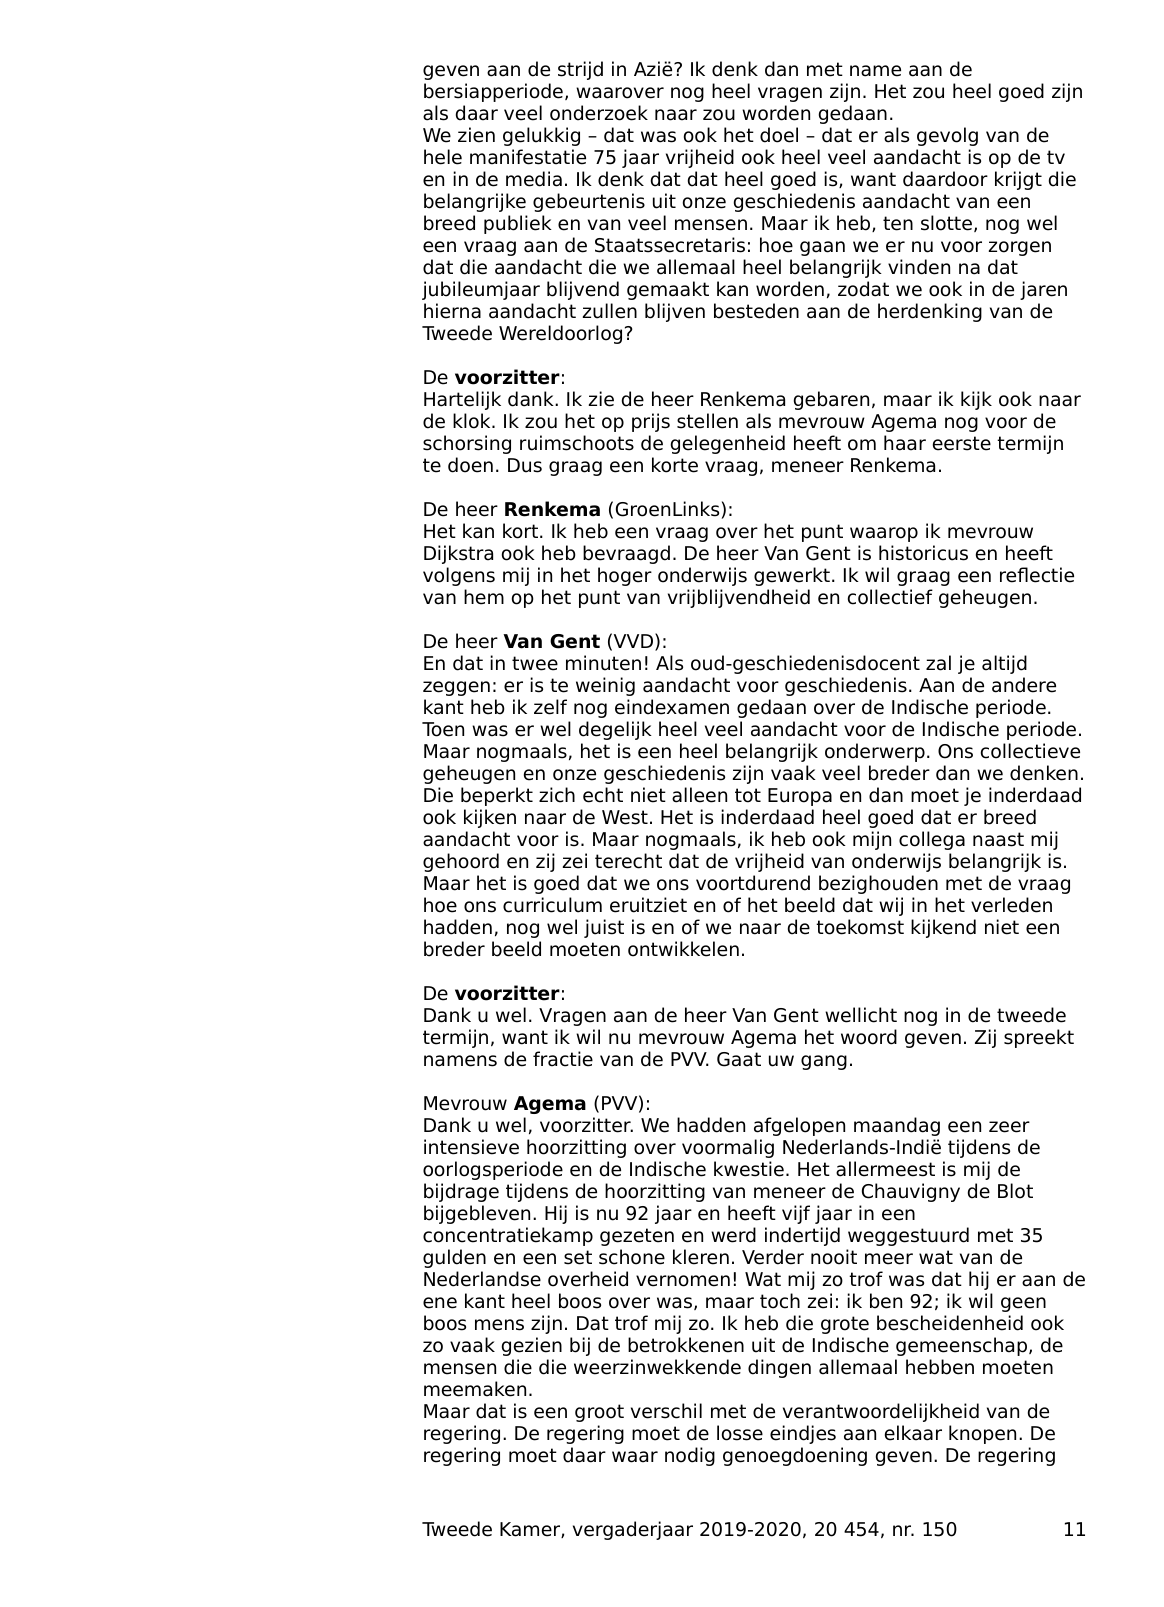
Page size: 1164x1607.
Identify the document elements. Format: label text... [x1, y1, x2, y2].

text De voorzitter: [422, 367, 1087, 389]
text De heer Van Gent (VVD): [422, 631, 1087, 653]
text De voorzitter: [422, 983, 1087, 1005]
text Hartelijk dank. Ik zie de heer Renkema gebaren, maar ik kijk ook naar de klok. Ik zou het op prijs stellen als mevrouw Agema nog voor de schorsing ruimschoots de gelegenheid heeft om haar eerste termijn te doen. Dus graag een korte vraag, meneer Renkema. [422, 389, 1087, 477]
text Mevrouw Agema (PVV): [422, 1093, 1087, 1115]
text geven aan de strijd in Azië? Ik denk dan met name aan de bersiapperiode, waarover nog heel vragen zijn. Het zou heel goed zijn als daar veel onderzoek naar zou worden gedaan. [422, 59, 1087, 125]
text Maar dat is een groot verschil met de verantwoordelijkheid van de regering. De regering moet de losse eindjes aan elkaar knopen. De regering moet daar waar nodig genoegdoening geven. De regering [422, 1401, 1087, 1467]
text Dank u wel. Vragen aan de heer Van Gent wellicht nog in de tweede termijn, want ik wil nu mevrouw Agema het woord geven. Zij spreekt namens de fractie van de PVV. Gaat uw gang. [422, 1005, 1087, 1071]
text We zien gelukkig – dat was ook het doel – dat er als gevolg van de hele manifestatie 75 jaar vrijheid ook heel veel aandacht is op de tv en in de media. Ik denk dat dat heel goed is, want daardoor krijgt die belangrijke gebeurtenis uit onze geschiedenis aandacht van een breed publiek en van veel mensen. Maar ik heb, ten slotte, nog wel een vraag aan de Staatssecretaris: hoe gaan we er nu voor zorgen dat die aandacht die we allemaal heel belangrijk vinden na dat jubileumjaar blijvend gemaakt kan worden, zodat we ook in de jaren hierna aandacht zullen blijven besteden aan de herdenking van de Tweede Wereldoorlog? [422, 125, 1087, 345]
text En dat in twee minuten! Als oud-geschiedenisdocent zal je altijd zeggen: er is te weinig aandacht voor geschiedenis. Aan de andere kant heb ik zelf nog eindexamen gedaan over de Indische periode. Toen was er wel degelijk heel veel aandacht voor de Indische periode. Maar nogmaals, het is een heel belangrijk onderwerp. Ons collectieve geheugen en onze geschiedenis zijn vaak veel breder dan we denken. Die beperkt zich echt niet alleen tot Europa en dan moet je inderdaad ook kijken naar de West. Het is inderdaad heel goed dat er breed aandacht voor is. Maar nogmaals, ik heb ook mijn collega naast mij gehoord en zij zei terecht dat de vrijheid van onderwijs belangrijk is. Maar het is goed dat we ons voortdurend bezighouden met de vraag hoe ons curriculum eruitziet en of het beeld dat wij in het verleden hadden, nog wel juist is en of we naar de toekomst kijkend niet een breder beeld moeten ontwikkelen. [422, 653, 1087, 961]
text De heer Renkema (GroenLinks): [422, 499, 1087, 521]
text Dank u wel, voorzitter. We hadden afgelopen maandag een zeer intensieve hoorzitting over voormalig Nederlands-Indië tijdens de oorlogsperiode en de Indische kwestie. Het allermeest is mij de bijdrage tijdens de hoorzitting van meneer de Chauvigny de Blot bijgebleven. Hij is nu 92 jaar en heeft vijf jaar in een concentratiekamp gezeten en werd indertijd weggestuurd met 35 gulden en een set schone kleren. Verder nooit meer wat van de Nederlandse overheid vernomen! Wat mij zo trof was dat hij er aan de ene kant heel boos over was, maar toch zei: ik ben 92; ik wil geen boos mens zijn. Dat trof mij zo. Ik heb die grote bescheidenheid ook zo vaak gezien bij de betrokkenen uit de Indische gemeenschap, de mensen die die weerzinwekkende dingen allemaal hebben moeten meemaken. [422, 1115, 1087, 1401]
text Het kan kort. Ik heb een vraag over het punt waarop ik mevrouw Dijkstra ook heb bevraagd. De heer Van Gent is historicus en heeft volgens mij in het hoger onderwijs gewerkt. Ik wil graag een reflectie van hem op het punt van vrijblijvendheid en collectief geheugen. [422, 521, 1087, 609]
